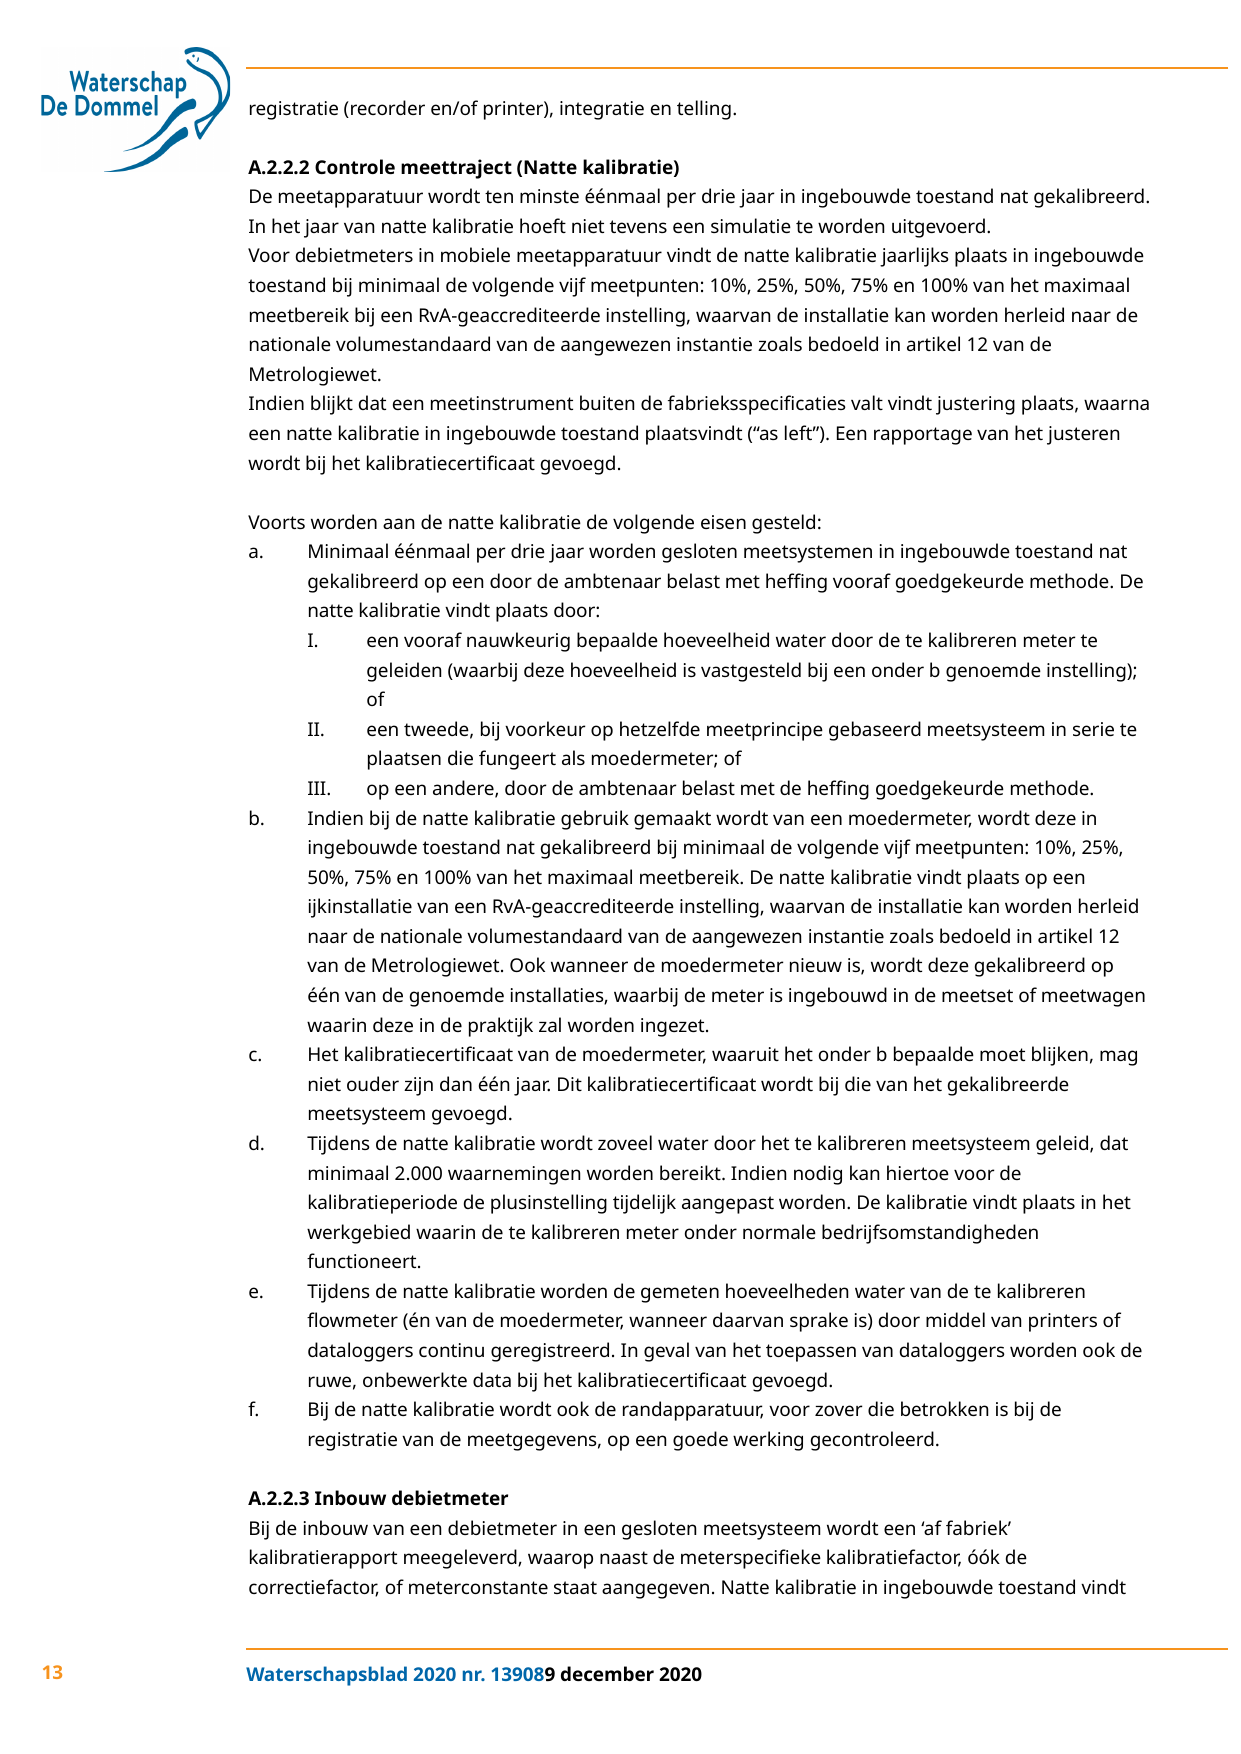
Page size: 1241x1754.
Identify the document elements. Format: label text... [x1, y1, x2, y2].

text Bij de inbouw van een debietmeter in een gesloten meetsysteem wordt een ‘af fabriek’ kalibratierapport meegeleverd, waarop naast de meterspecifieke kalibratiefactor, óók de correctiefactor, of meterconstante staat aangegeven. Natte kalibratie in ingebouwde toestand vindt [248, 1515, 1152, 1600]
text A.2.2.2 Controle meettraject (Natte kalibratie) [248, 154, 1152, 180]
text Voor debietmeters in mobiele meetapparatuur vindt de natte kalibratie jaarlijks plaats in ingebouwde toestand bij minimaal de volgende vijf meetpunten: 10%, 25%, 50%, 75% en 100% van het maximaal meetbereik bij een RvA-geaccrediteerde instelling, waarvan de installatie kan worden herleid naar de nationale volumestandaard van de aangewezen instantie zoals bedoeld in artikel 12 van de Metrologiewet. [248, 243, 1152, 387]
list een vooraf nauwkeurig bepaalde hoeveelheid water door de te kalibreren meter te geleiden (waarbij deze hoeveelheid is vastgesteld bij een onder b genoemde instelling); of [307, 627, 1152, 712]
list Bij de natte kalibratie wordt ook de randapparatuur, voor zover die betrokken is bij de registratie van de meetgegevens, op een goede werking gecontroleerd. [248, 1396, 1152, 1452]
list een tweede, bij voorkeur op hetzelfde meetprincipe gebaseerd meetsysteem in serie te plaatsen die fungeert als moedermeter; of [307, 716, 1152, 771]
list Minimaal éénmaal per drie jaar worden gesloten meetsystemen in ingebouwde toestand nat gekalibreerd op een door de ambtenaar belast met heffing vooraf goedgekeurde methode. De natte kalibratie vindt plaats door: [248, 538, 1152, 623]
list Tijdens de natte kalibratie worden de gemeten hoeveelheden water van de te kalibreren flowmeter (én van de moedermeter, wanneer daarvan sprake is) door middel van printers of dataloggers continu geregistreerd. In geval van het toepassen van dataloggers worden ook de ruwe, onbewerkte data bij het kalibratiecertificaat gevoegd. [248, 1278, 1152, 1393]
picture [45, 99, 51, 111]
picture [204, 47, 231, 76]
text Indien blijkt dat een meetinstrument buiten de fabrieksspecificaties valt vindt justering plaats, waarna een natte kalibratie in ingebouwde toestand plaatsvindt (“as left”). Een rapportage van het justeren wordt bij het kalibratiecertificaat gevoegd. [248, 391, 1152, 476]
list Tijdens de natte kalibratie wordt zoveel water door het te kalibreren meetsysteem geleid, dat minimaal 2.000 waarnemingen worden bereikt. Indien nodig kan hiertoe voor de kalibratieperiode de plusinstelling tijdelijk aangepast worden. De kalibratie vindt plaats in het werkgebied waarin de te kalibreren meter onder normale bedrijfsomstandigheden functioneert. [248, 1130, 1152, 1274]
text De meetapparatuur wordt ten minste éénmaal per drie jaar in ingebouwde toestand nat gekalibreerd. In het jaar van natte kalibratie hoeft niet tevens een simulatie te worden uitgevoerd. [248, 183, 1152, 239]
list Het kalibratiecertificaat van de moedermeter, waaruit het onder b bepaalde moet blijken, mag niet ouder zijn dan één jaar. Dit kalibratiecertificaat wordt bij die van het gekalibreerde meetsysteem gevoegd. [248, 1041, 1152, 1126]
list op een andere, door de ambtenaar belast met de heffing goedgekeurde methode. [307, 775, 1152, 801]
text Voorts worden aan de natte kalibratie de volgende eisen gesteld: [248, 509, 1152, 535]
text registratie (recorder en/of printer), integratie en telling. [248, 95, 1152, 121]
list Indien bij de natte kalibratie gebruik gemaakt wordt van een moedermeter, wordt deze in ingebouwde toestand nat gekalibreerd bij minimaal de volgende vijf meetpunten: 10%, 25%, 50%, 75% en 100% van het maximaal meetbereik. De natte kalibratie vindt plaats op een ijkinstallatie van een RvA-geaccrediteerde instelling, waarvan de installatie kan worden herleid naar de nationale volumestandaard van de aangewezen instantie zoals bedoeld in artikel 12 van de Metrologiewet. Ook wanneer de moedermeter nieuw is, wordt deze gekalibreerd op één van de genoemde installaties, waarbij de meter is ingebouwd in de meetset of meetwagen waarin deze in de praktijk zal worden ingezet. [248, 805, 1152, 1038]
picture [198, 118, 210, 131]
text A.2.2.3 Inbouw debietmeter [248, 1485, 1152, 1511]
picture [41, 47, 231, 172]
